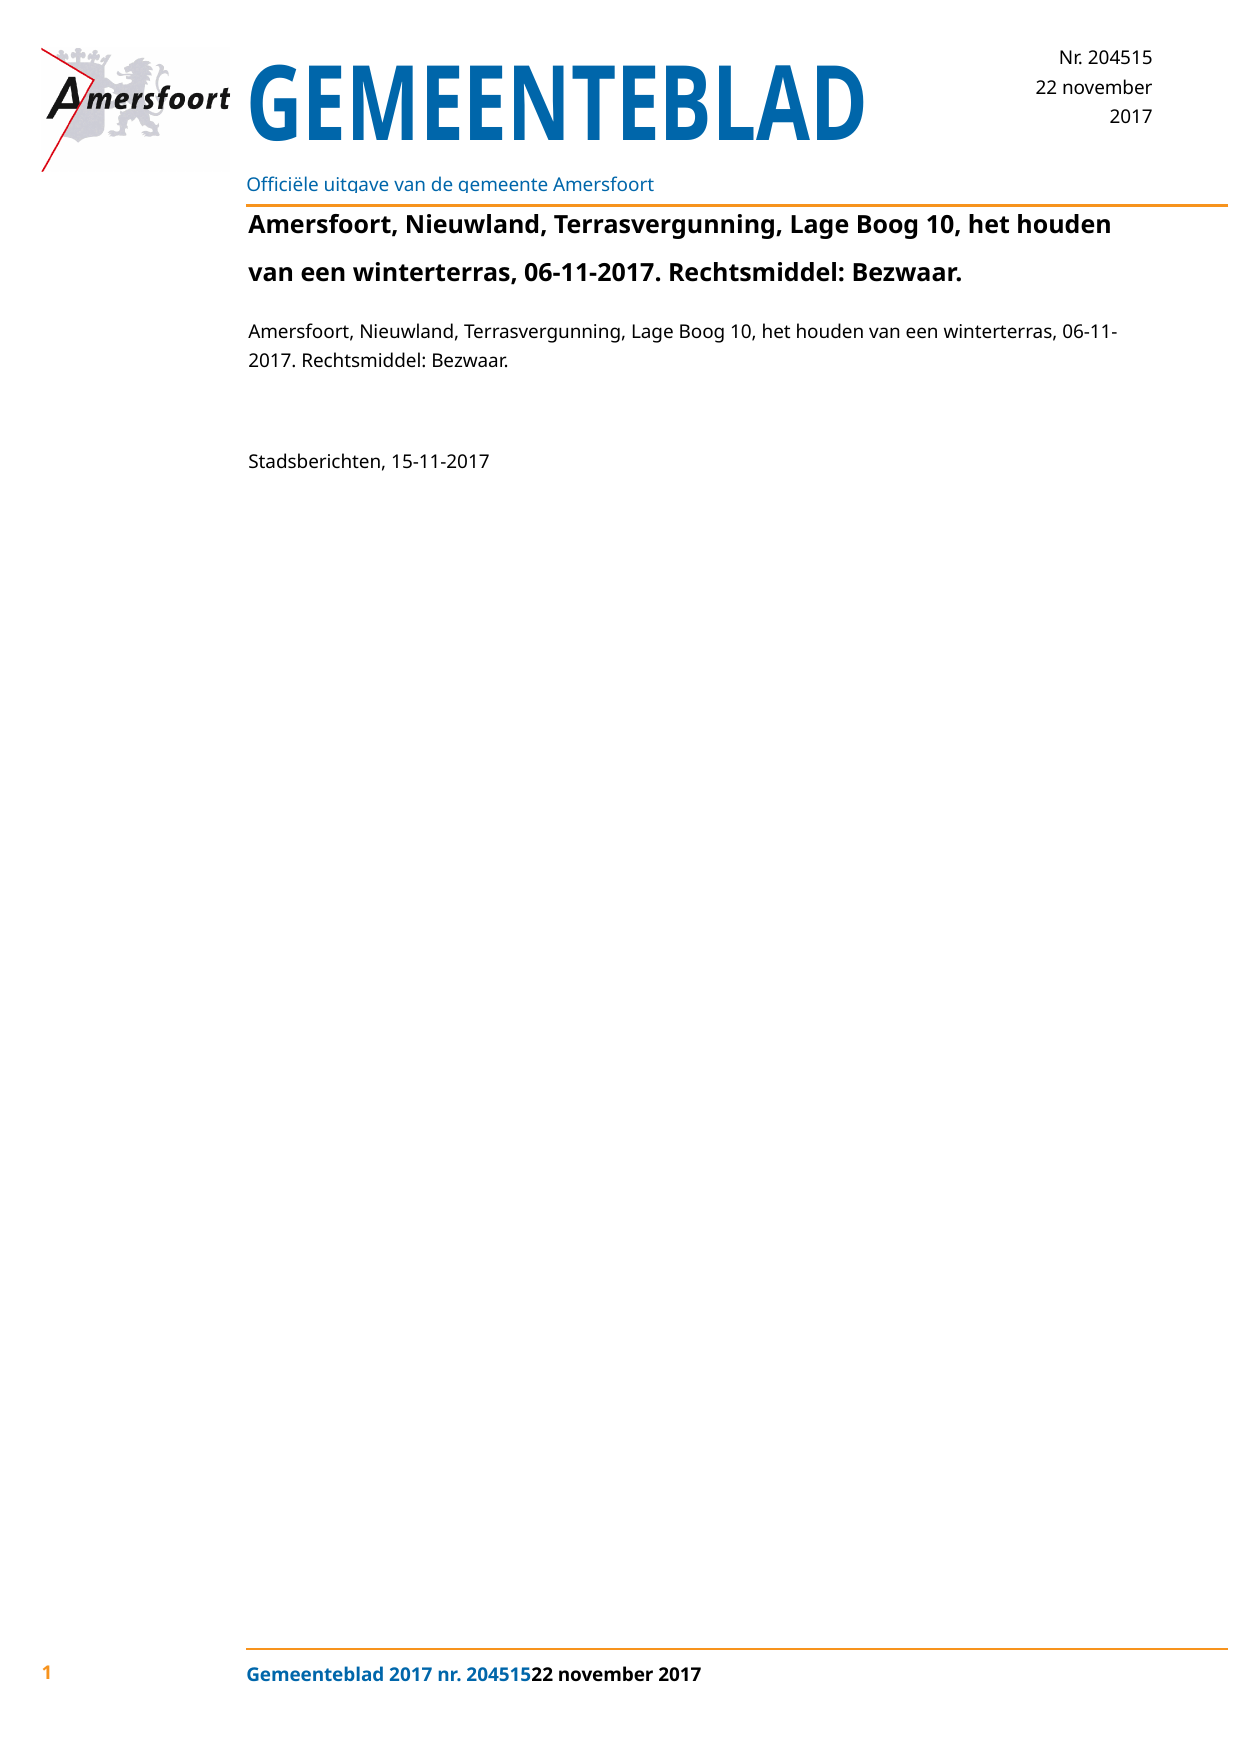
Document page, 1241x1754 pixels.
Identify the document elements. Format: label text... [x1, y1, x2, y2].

picture [41, 47, 231, 172]
text Stadsberichten, 15-11-2017 [248, 448, 1152, 474]
text Amersfoort, Nieuwland, Terrasvergunning, Lage Boog 10, het houden van een winterterras, 06-11-2017. Rechtsmiddel: Bezwaar. [248, 207, 1152, 288]
text Amersfoort, Nieuwland, Terrasvergunning, Lage Boog 10, het houden van een winterterras, 06-11-2017. Rechtsmiddel: Bezwaar. [248, 318, 1152, 373]
